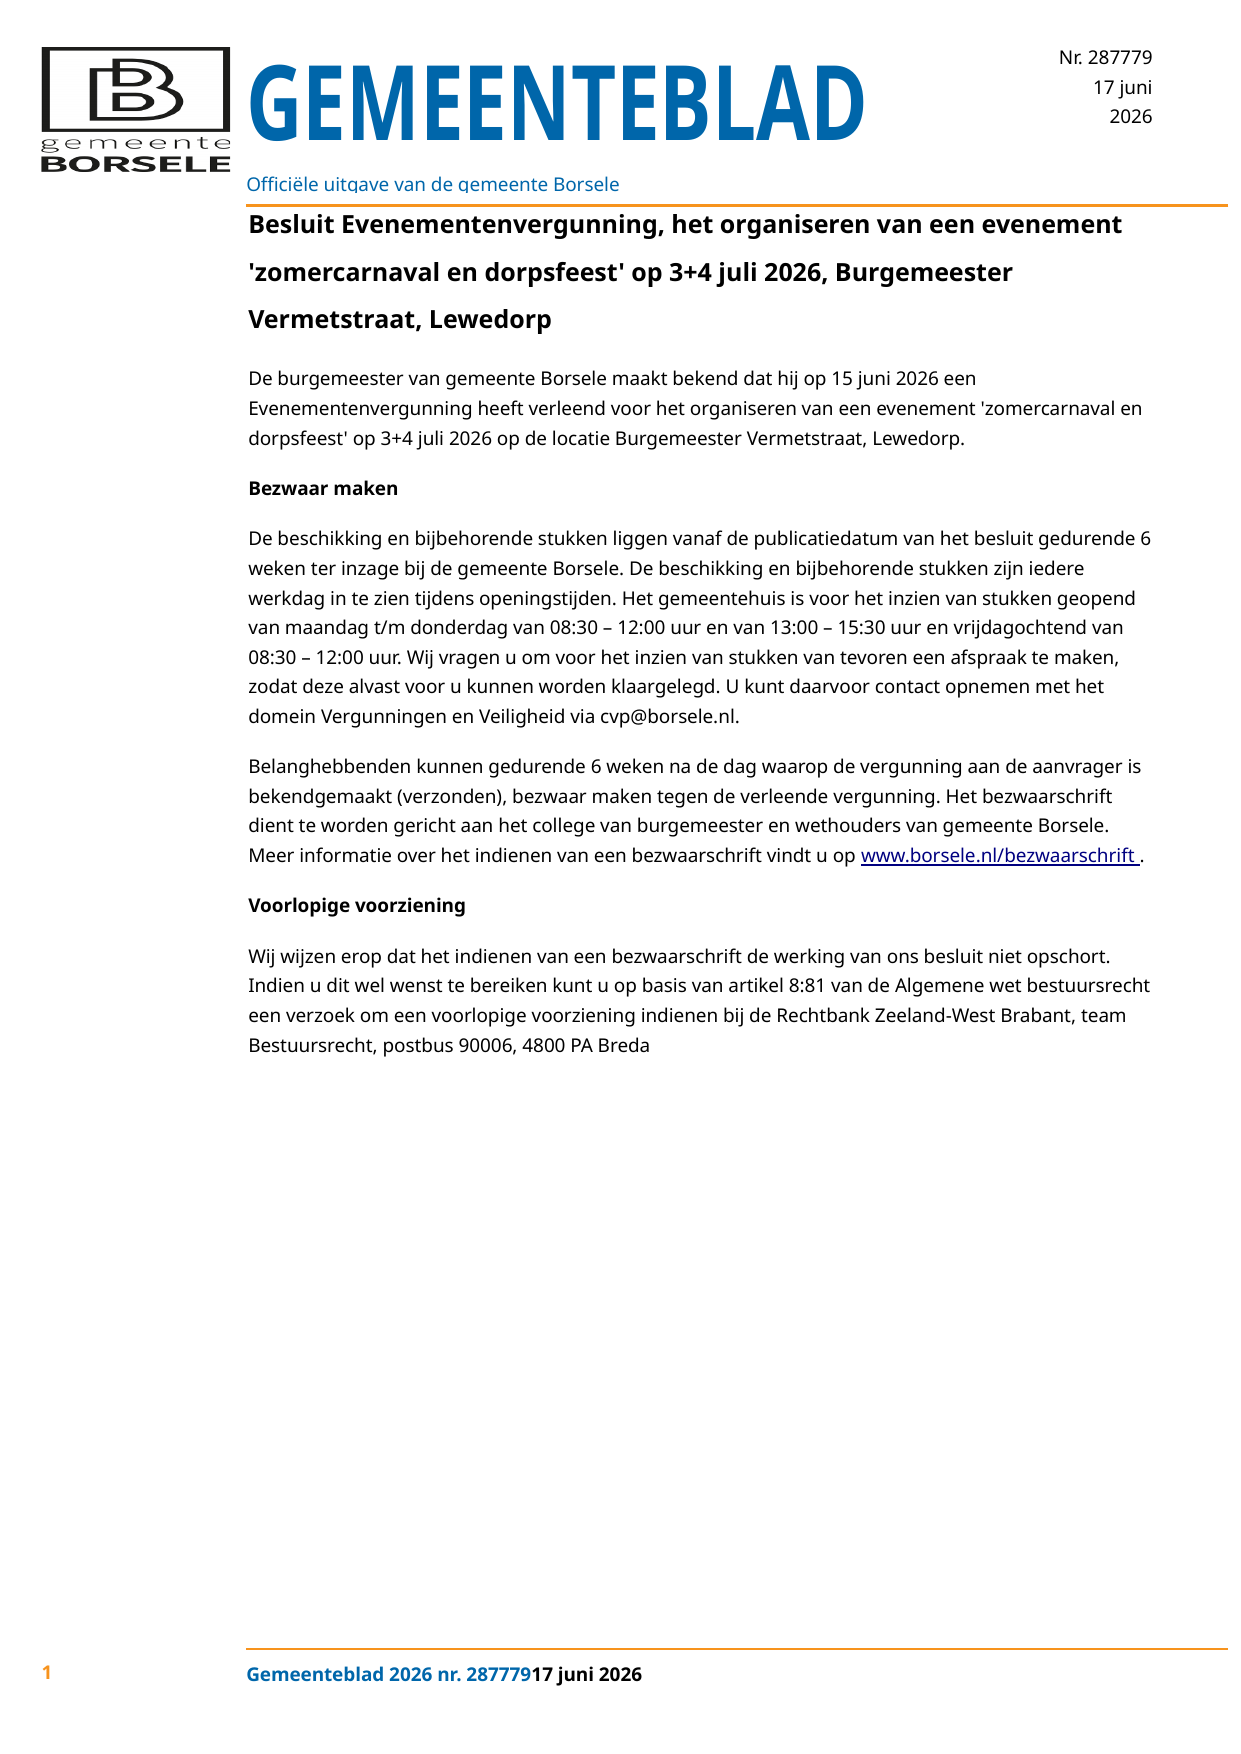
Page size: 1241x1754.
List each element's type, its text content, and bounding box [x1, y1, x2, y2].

text Besluit Evenementenvergunning, het organiseren van een evenement 'zomercarnaval en dorpsfeest' op 3+4 juli 2026, Burgemeester Vermetstraat, Lewedorp [248, 207, 1152, 336]
text Voorlopige voorziening [248, 893, 1152, 918]
text Wij wijzen erop dat het indienen van een bezwaarschrift de werking van ons besluit niet opschort. Indien u dit wel wenst te bereiken kunt u op basis van artikel 8:81 van de Algemene wet bestuursrecht een verzoek om een voorlopige voorziening indienen bij de Rechtbank Zeeland-West Brabant, team Bestuursrecht, postbus 90006, 4800 PA Breda [248, 943, 1152, 1057]
text Bezwaar maken [248, 475, 1152, 501]
text De burgemeester van gemeente Borsele maakt bekend dat hij op 15 juni 2026 een Evenementenvergunning heeft verleend voor het organiseren van een evenement 'zomercarnaval en dorpsfeest' op 3+4 juli 2026 op de locatie Burgemeester Vermetstraat, Lewedorp. [248, 366, 1152, 450]
picture [41, 47, 231, 172]
text De beschikking en bijbehorende stukken liggen vanaf de publicatiedatum van het besluit gedurende 6 weken ter inzage bij de gemeente Borsele. De beschikking en bijbehorende stukken zijn iedere werkdag in te zien tijdens openingstijden. Het gemeentehuis is voor het inzien van stukken geopend van maandag t/m donderdag van 08:30 – 12:00 uur en van 13:00 – 15:30 uur en vrijdagochtend van 08:30 – 12:00 uur. Wij vragen u om voor het inzien van stukken van tevoren een afspraak te maken, zodat deze alvast voor u kunnen worden klaargelegd. U kunt daarvoor contact opnemen met het domein Vergunningen en Veiligheid via cvp@borsele.nl. [248, 526, 1152, 729]
text Belanghebbenden kunnen gedurende 6 weken na de dag waarop de vergunning aan de aanvrager is bekendgemaakt (verzonden), bezwaar maken tegen de verleende vergunning. Het bezwaarschrift dient te worden gericht aan het college van burgemeester en wethouders van gemeente Borsele. Meer informatie over het indienen van een bezwaarschrift vindt u op www.borsele.nl/bezwaarschrift . [248, 753, 1152, 868]
